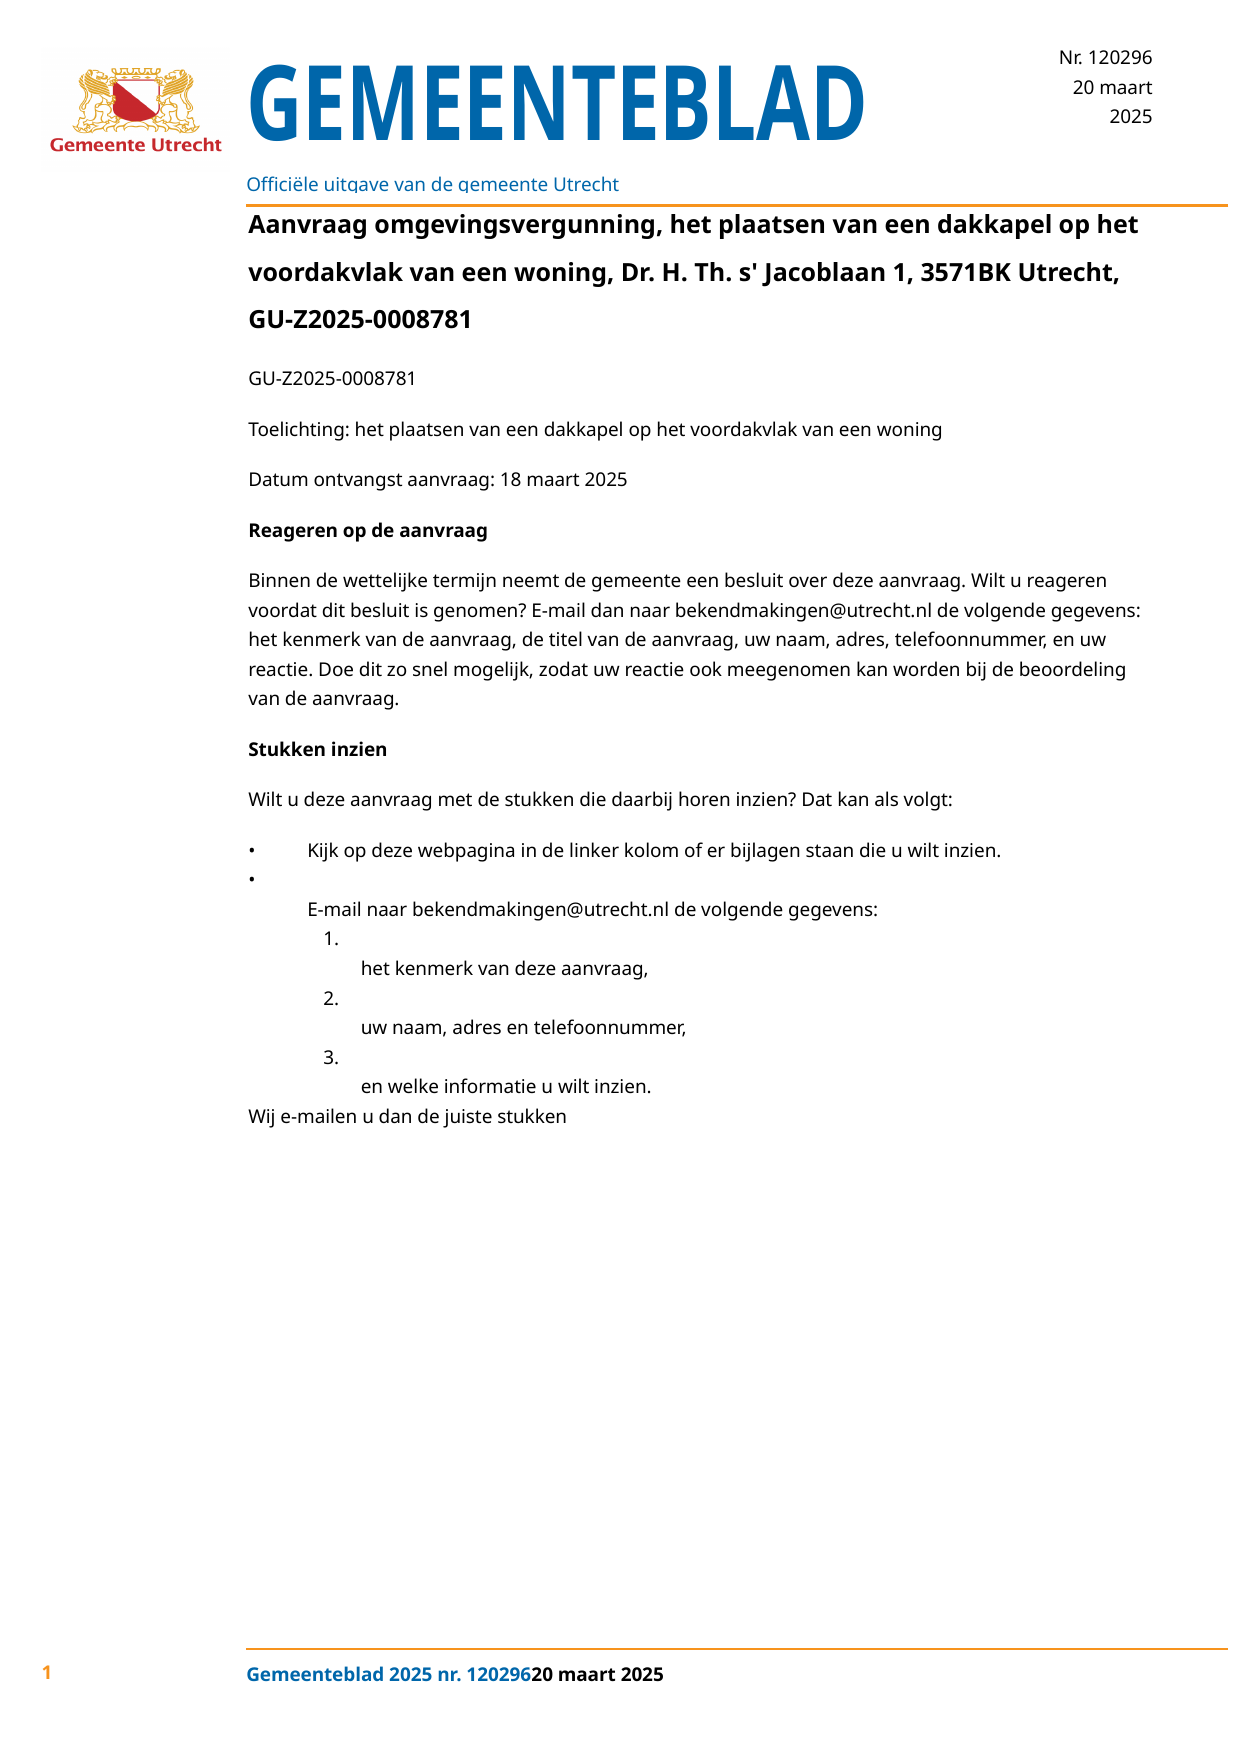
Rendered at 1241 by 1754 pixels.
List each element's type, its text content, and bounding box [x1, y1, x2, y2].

text Binnen de wettelijke termijn neemt de gemeente een besluit over deze aanvraag. Wilt u reageren voordat dit besluit is genomen? E-mail dan naar bekendmakingen@utrecht.nl de volgende gegevens: het kenmerk van de aanvraag, de titel van de aanvraag, uw naam, adres, telefoonnummer, en uw reactie. Doe dit zo snel mogelijk, zodat uw reactie ook meegenomen kan worden bij de beoordeling van de aanvraag. [248, 567, 1152, 711]
list Kijk op deze webpagina in de linker kolom of er bijlagen staan die u wilt inzien. [248, 837, 1152, 862]
text Wij e-mailen u dan de juiste stukken [248, 1103, 1152, 1129]
list en welke informatie u wilt inzien. [323, 1073, 1152, 1099]
list het kenmerk van deze aanvraag, [323, 955, 1152, 981]
text Aanvraag omgevingsvergunning, het plaatsen van een dakkapel op het voordakvlak van een woning, Dr. H. Th. s' Jacoblaan 1, 3571BK Utrecht, GU-Z2025-0008781 [248, 207, 1152, 336]
text Reageren op de aanvraag [248, 517, 1152, 542]
list uw naam, adres en telefoonnummer, [323, 1014, 1152, 1040]
picture [41, 47, 231, 172]
text Toelichting: het plaatsen van een dakkapel op het voordakvlak van een woning [248, 416, 1152, 442]
list E-mail naar bekendmakingen@utrecht.nl de volgende gegevens: [248, 896, 1152, 922]
text Stukken inzien [248, 736, 1152, 762]
text GU-Z2025-0008781 [248, 366, 1152, 391]
text Wilt u deze aanvraag met de stukken die daarbij horen inzien? Dat kan als volgt: [248, 786, 1152, 812]
text Datum ontvangst aanvraag: 18 maart 2025 [248, 466, 1152, 492]
